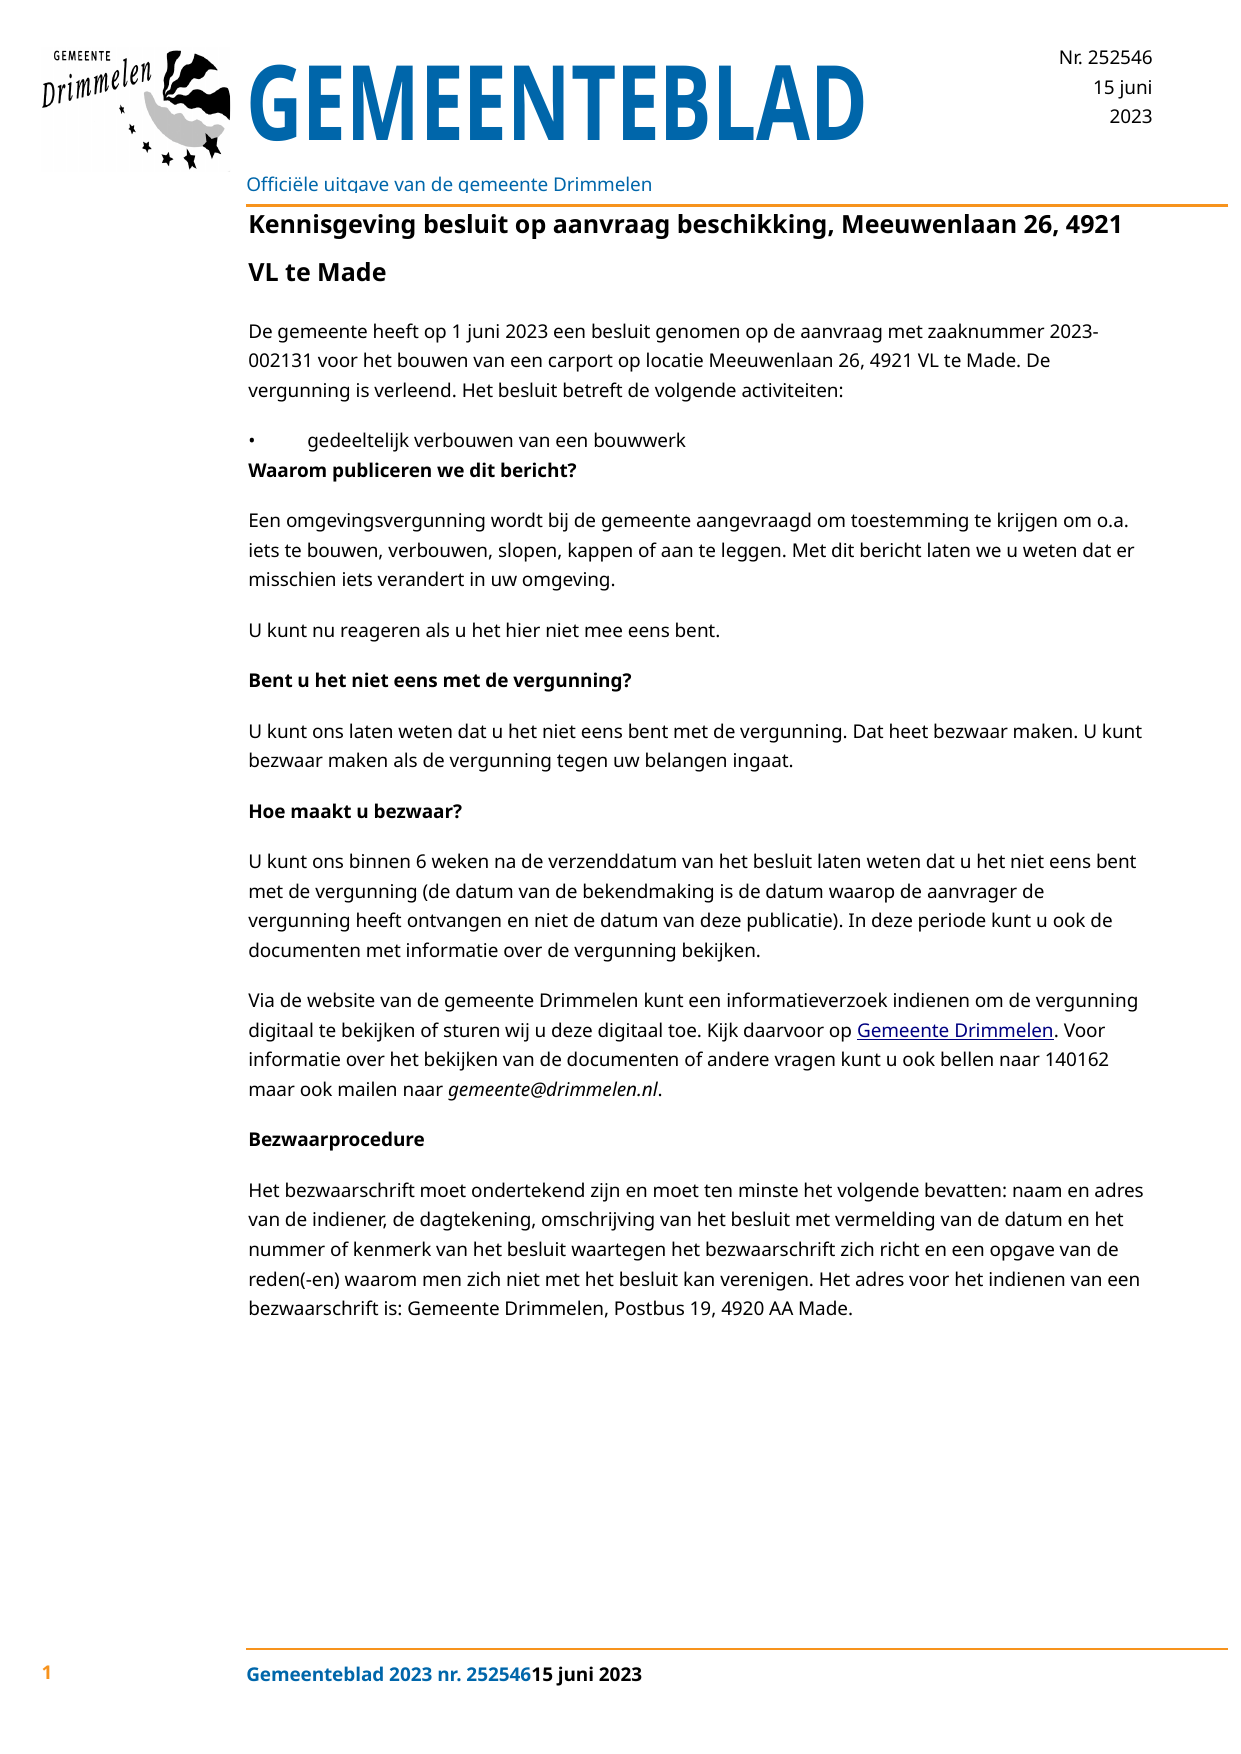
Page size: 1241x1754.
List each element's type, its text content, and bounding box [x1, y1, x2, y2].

text Via de website van de gemeente Drimmelen kunt een informatieverzoek indienen om de vergunning digitaal te bekijken of sturen wij u deze digitaal toe. Kijk daarvoor op Gemeente Drimmelen. Voor informatie over het bekijken van de documenten of andere vragen kunt u ook bellen naar 140162 maar ook mailen naar gemeente@drimmelen.nl. [248, 987, 1152, 1102]
text U kunt nu reageren als u het hier niet mee eens bent. [248, 617, 1152, 643]
text Het bezwaarschrift moet ondertekend zijn en moet ten minste het volgende bevatten: naam en adres van de indiener, de dagtekening, omschrijving van het besluit met vermelding van de datum en het nummer of kenmerk van het besluit waartegen het bezwaarschrift zich richt en een opgave van de reden(-en) waarom men zich niet met het besluit kan verenigen. Het adres voor het indienen van een bezwaarschrift is: Gemeente Drimmelen, Postbus 19, 4920 AA Made. [248, 1177, 1152, 1321]
picture [41, 47, 231, 172]
text Een omgevingsvergunning wordt bij de gemeente aangevraagd om toestemming te krijgen om o.a. iets te bouwen, verbouwen, slopen, kappen of aan te leggen. Met dit bericht laten we u weten dat er misschien iets verandert in uw omgeving. [248, 507, 1152, 592]
text Kennisgeving besluit op aanvraag beschikking, Meeuwenlaan 26, 4921 VL te Made [248, 207, 1152, 288]
text De gemeente heeft op 1 juni 2023 een besluit genomen op de aanvraag met zaaknummer 2023-002131 voor het bouwen van een carport op locatie Meeuwenlaan 26, 4921 VL te Made. De vergunning is verleend. Het besluit betreft de volgende activiteiten: [248, 318, 1152, 403]
text Bent u het niet eens met de vergunning? [248, 667, 1152, 693]
text U kunt ons laten weten dat u het niet eens bent met de vergunning. Dat heet bezwaar maken. U kunt bezwaar maken als de vergunning tegen uw belangen ingaat. [248, 718, 1152, 773]
text Waarom publiceren we dit bericht? [248, 457, 1152, 483]
text Hoe maakt u bezwaar? [248, 798, 1152, 824]
list gedeeltelijk verbouwen van een bouwwerk [248, 427, 1152, 453]
text Bezwaarprocedure [248, 1127, 1152, 1152]
text U kunt ons binnen 6 weken na de verzenddatum van het besluit laten weten dat u het niet eens bent met de vergunning (de datum van de bekendmaking is de datum waarop de aanvrager de vergunning heeft ontvangen en niet de datum van deze publicatie). In deze periode kunt u ook de documenten met informatie over de vergunning bekijken. [248, 848, 1152, 963]
